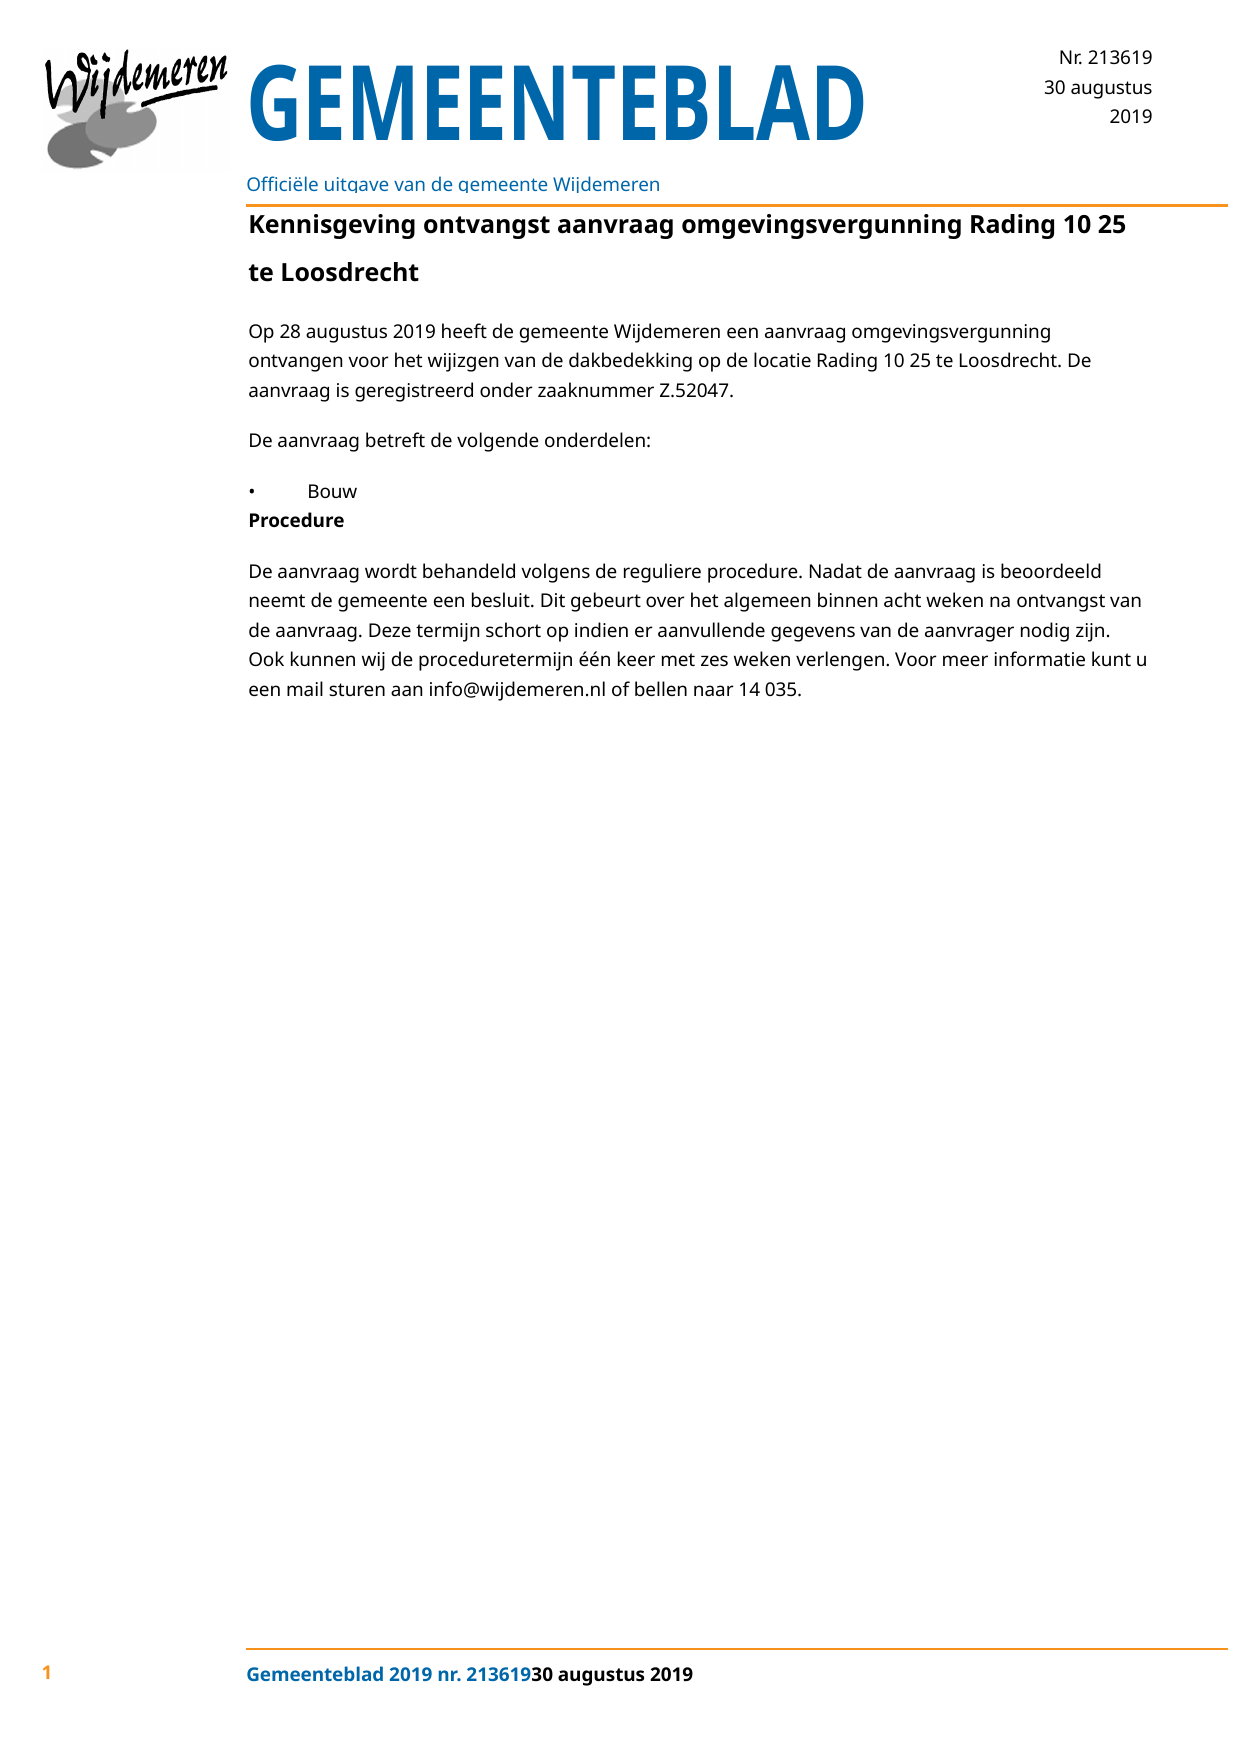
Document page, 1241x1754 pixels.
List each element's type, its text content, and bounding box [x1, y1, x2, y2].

text Kennisgeving ontvangst aanvraag omgevingsvergunning Rading 10 25 te Loosdrecht [248, 207, 1152, 288]
list Bouw [248, 478, 1152, 504]
text De aanvraag wordt behandeld volgens de reguliere procedure. Nadat de aanvraag is beoordeeld neemt de gemeente een besluit. Dit gebeurt over het algemeen binnen acht weken na ontvangst van de aanvraag. Deze termijn schort op indien er aanvullende gegevens van de aanvrager nodig zijn. Ook kunnen wij de proceduretermijn één keer met zes weken verlengen. Voor meer informatie kunt u een mail sturen aan info@wijdemeren.nl of bellen naar 14 035. [248, 558, 1152, 702]
text Op 28 augustus 2019 heeft de gemeente Wijdemeren een aanvraag omgevingsvergunning ontvangen voor het wijizgen van de dakbedekking op de locatie Rading 10 25 te Loosdrecht. De aanvraag is geregistreerd onder zaaknummer Z.52047. [248, 318, 1152, 403]
text Procedure [248, 507, 1152, 533]
text De aanvraag betreft de volgende onderdelen: [248, 427, 1152, 453]
picture [41, 47, 231, 172]
